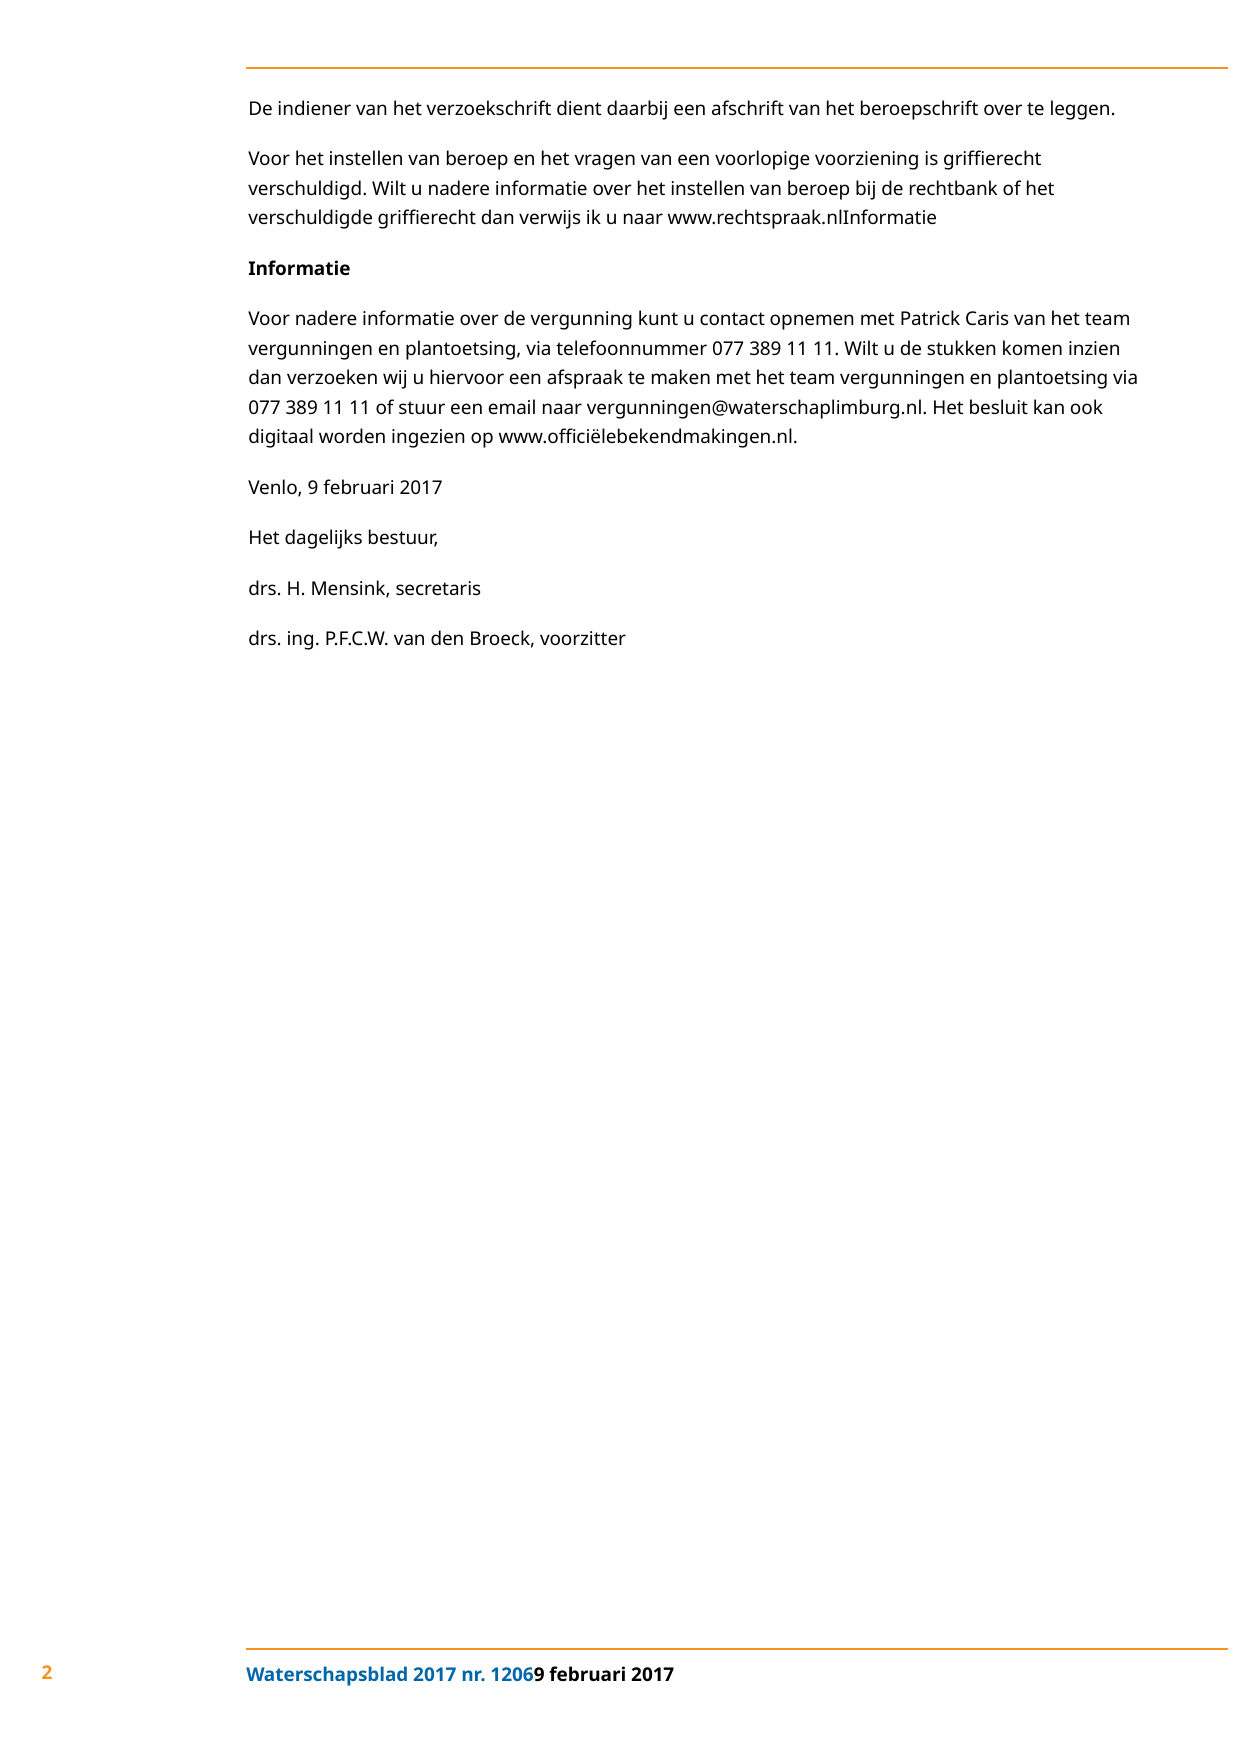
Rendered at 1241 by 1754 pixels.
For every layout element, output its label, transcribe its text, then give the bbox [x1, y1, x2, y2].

text drs. ing. P.F.C.W. van den Broeck, voorzitter [248, 625, 1152, 651]
text Voor het instellen van beroep en het vragen van een voorlopige voorziening is griffierecht verschuldigd. Wilt u nadere informatie over het instellen van beroep bij de rechtbank of het verschuldigde griffierecht dan verwijs ik u naar www.rechtspraak.nlInformatie [248, 145, 1152, 230]
text Informatie [248, 255, 1152, 281]
text De indiener van het verzoekschrift dient daarbij een afschrift van het beroepschrift over te leggen. [248, 95, 1152, 121]
text Het dagelijks bestuur, [248, 524, 1152, 550]
text drs. H. Mensink, secretaris [248, 575, 1152, 601]
text Voor nadere informatie over de vergunning kunt u contact opnemen met Patrick Caris van het team vergunningen en plantoetsing, via telefoonnummer 077 389 11 11. Wilt u de stukken komen inzien dan verzoeken wij u hiervoor een afspraak te maken met het team vergunningen en plantoetsing via 077 389 11 11 of stuur een email naar vergunningen@waterschaplimburg.nl. Het besluit kan ook digitaal worden ingezien op www.officiëlebekendmakingen.nl. [248, 305, 1152, 449]
picture [41, 47, 231, 172]
text Venlo, 9 februari 2017 [248, 474, 1152, 500]
